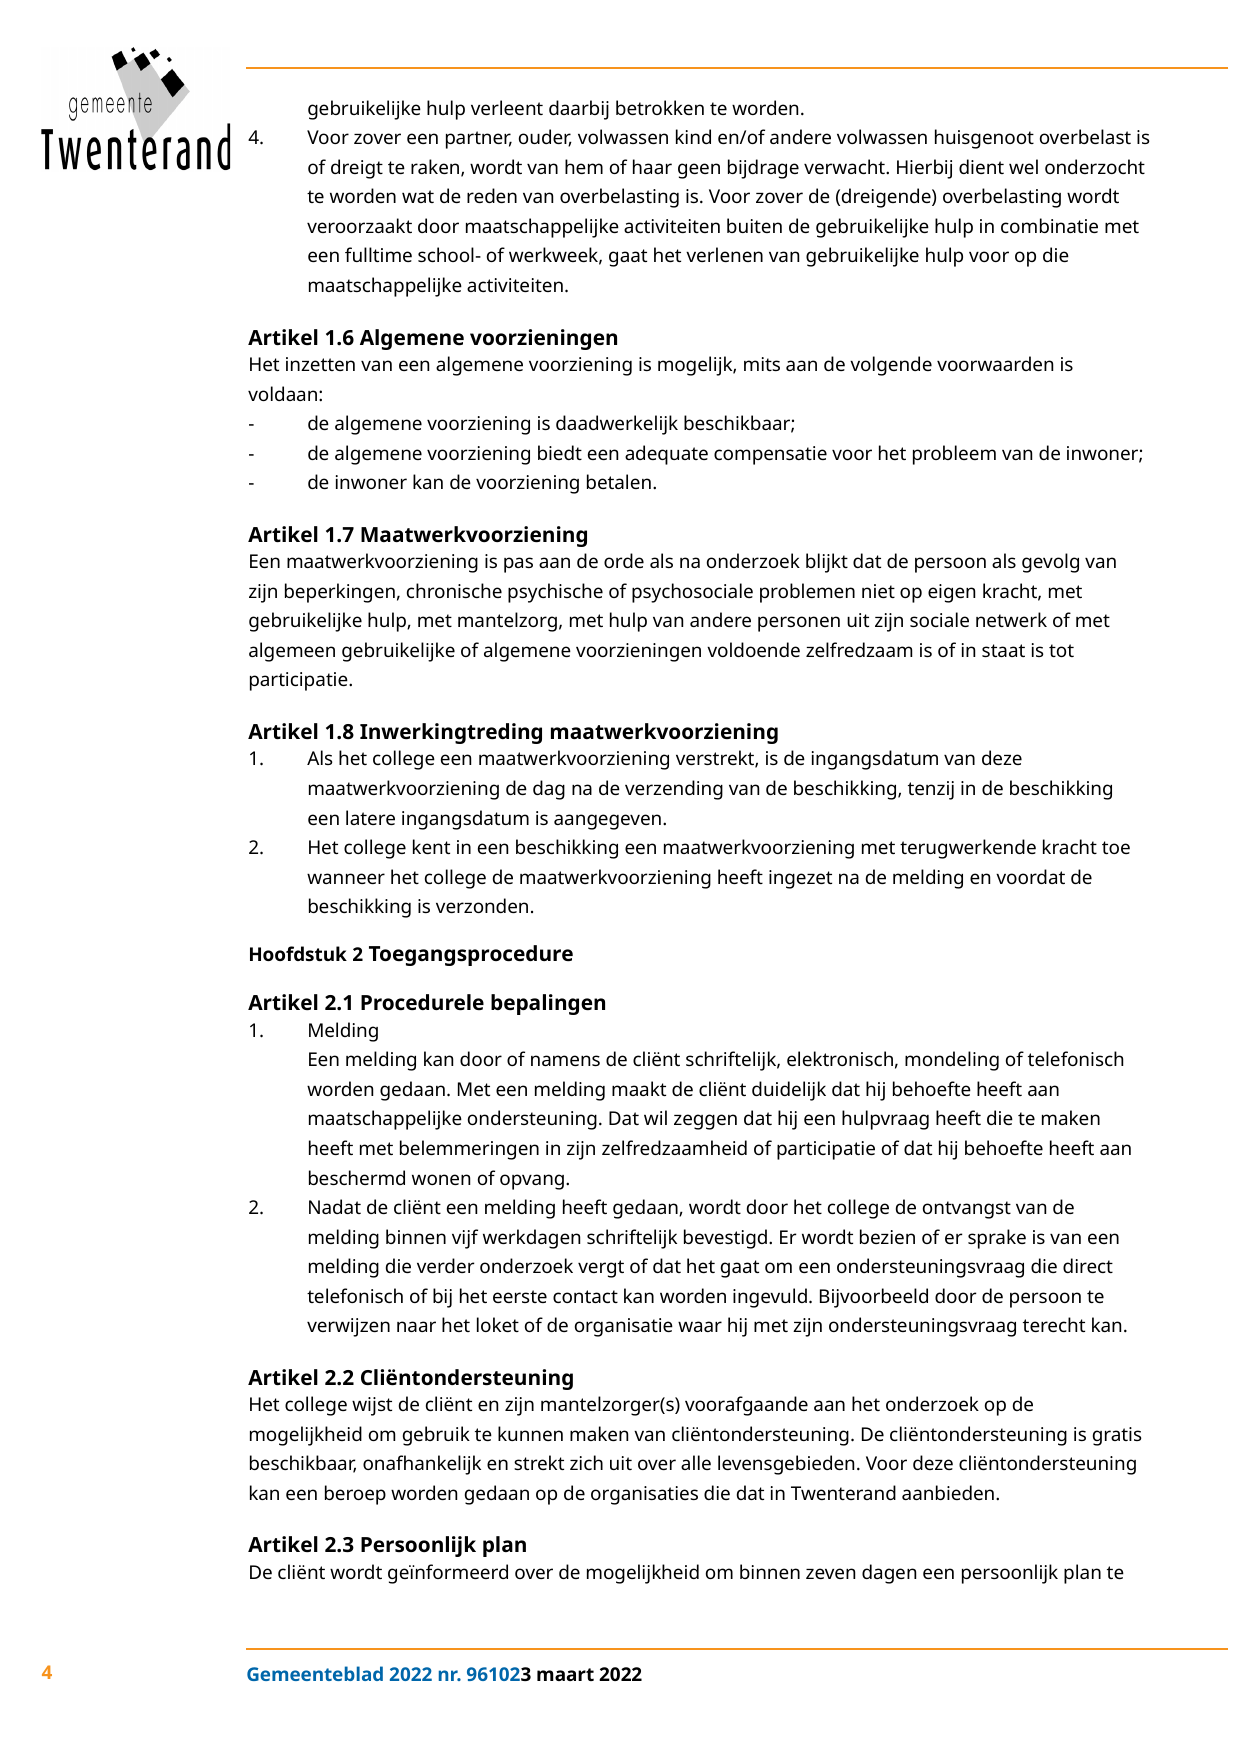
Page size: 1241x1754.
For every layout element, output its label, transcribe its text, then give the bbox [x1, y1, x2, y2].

text De cliënt wordt geïnformeerd over de mogelijkheid om binnen zeven dagen een persoonlijk plan te [248, 1559, 1152, 1585]
list Het college kent in een beschikking een maatwerkvoorziening met terugwerkende kracht toe wanneer het college de maatwerkvoorziening heeft ingezet na de melding en voordat de beschikking is verzonden. [248, 834, 1152, 919]
list de algemene voorziening biedt een adequate compensatie voor het probleem van de inwoner; [248, 440, 1152, 466]
text Het college wijst de cliënt en zijn mantelzorger(s) voorafgaande aan het onderzoek op de mogelijkheid om gebruik te kunnen maken van cliëntondersteuning. De cliëntondersteuning is gratis beschikbaar, onafhankelijk en strekt zich uit over alle levensgebieden. Voor deze cliëntondersteuning kan een beroep worden gedaan op de organisaties die dat in Twenterand aanbieden. [248, 1391, 1152, 1506]
text Het inzetten van een algemene voorziening is mogelijk, mits aan de volgende voorwaarden is voldaan: [248, 351, 1152, 406]
list Een melding kan door of namens de cliënt schriftelijk, elektronisch, mondeling of telefonisch worden gedaan. Met een melding maakt de cliënt duidelijk dat hij behoefte heeft aan maatschappelijke ondersteuning. Dat wil zeggen dat hij een hulpvraag heeft die te maken heeft met belemmeringen in zijn zelfredzaamheid of participatie of dat hij behoefte heeft aan beschermd wonen of opvang. [248, 1046, 1152, 1190]
list gebruikelijke hulp verleent daarbij betrokken te worden. [248, 95, 1152, 121]
text Artikel 2.1 Procedurele bepalingen [248, 988, 1152, 1017]
text Artikel 1.7 Maatwerkvoorziening [248, 520, 1152, 548]
list Melding [248, 1017, 1152, 1042]
text Artikel 1.6 Algemene voorzieningen [248, 323, 1152, 351]
list de inwoner kan de voorziening betalen. [248, 469, 1152, 495]
text Een maatwerkvoorziening is pas aan de orde als na onderzoek blijkt dat de persoon als gevolg van zijn beperkingen, chronische psychische of psychosociale problemen niet op eigen kracht, met gebruikelijke hulp, met mantelzorg, met hulp van andere personen uit zijn sociale netwerk of met algemeen gebruikelijke of algemene voorzieningen voldoende zelfredzaam is of in staat is tot participatie. [248, 548, 1152, 692]
picture [41, 47, 231, 172]
text Hoofdstuk 2 Toegangsprocedure [248, 939, 1152, 967]
list de algemene voorziening is daadwerkelijk beschikbaar; [248, 410, 1152, 436]
list Nadat de cliënt een melding heeft gedaan, wordt door het college de ontvangst van de melding binnen vijf werkdagen schriftelijk bevestigd. Er wordt bezien of er sprake is van een melding die verder onderzoek vergt of dat het gaat om een ondersteuningsvraag die direct telefonisch of bij het eerste contact kan worden ingevuld. Bijvoorbeeld door de persoon te verwijzen naar het loket of de organisatie waar hij met zijn ondersteuningsvraag terecht kan. [248, 1194, 1152, 1338]
text Artikel 2.2 Cliëntondersteuning [248, 1363, 1152, 1391]
list Als het college een maatwerkvoorziening verstrekt, is de ingangsdatum van deze maatwerkvoorziening de dag na de verzending van de beschikking, tenzij in de beschikking een latere ingangsdatum is aangegeven. [248, 746, 1152, 830]
text Artikel 2.3 Persoonlijk plan [248, 1531, 1152, 1559]
list Voor zover een partner, ouder, volwassen kind en/of andere volwassen huisgenoot overbelast is of dreigt te raken, wordt van hem of haar geen bijdrage verwacht. Hierbij dient wel onderzocht te worden wat de reden van overbelasting is. Voor zover de (dreigende) overbelasting wordt veroorzaakt door maatschappelijke activiteiten buiten de gebruikelijke hulp in combinatie met een fulltime school- of werkweek, gaat het verlenen van gebruikelijke hulp voor op die maatschappelijke activiteiten. [248, 124, 1152, 298]
text Artikel 1.8 Inwerkingtreding maatwerkvoorziening [248, 717, 1152, 746]
